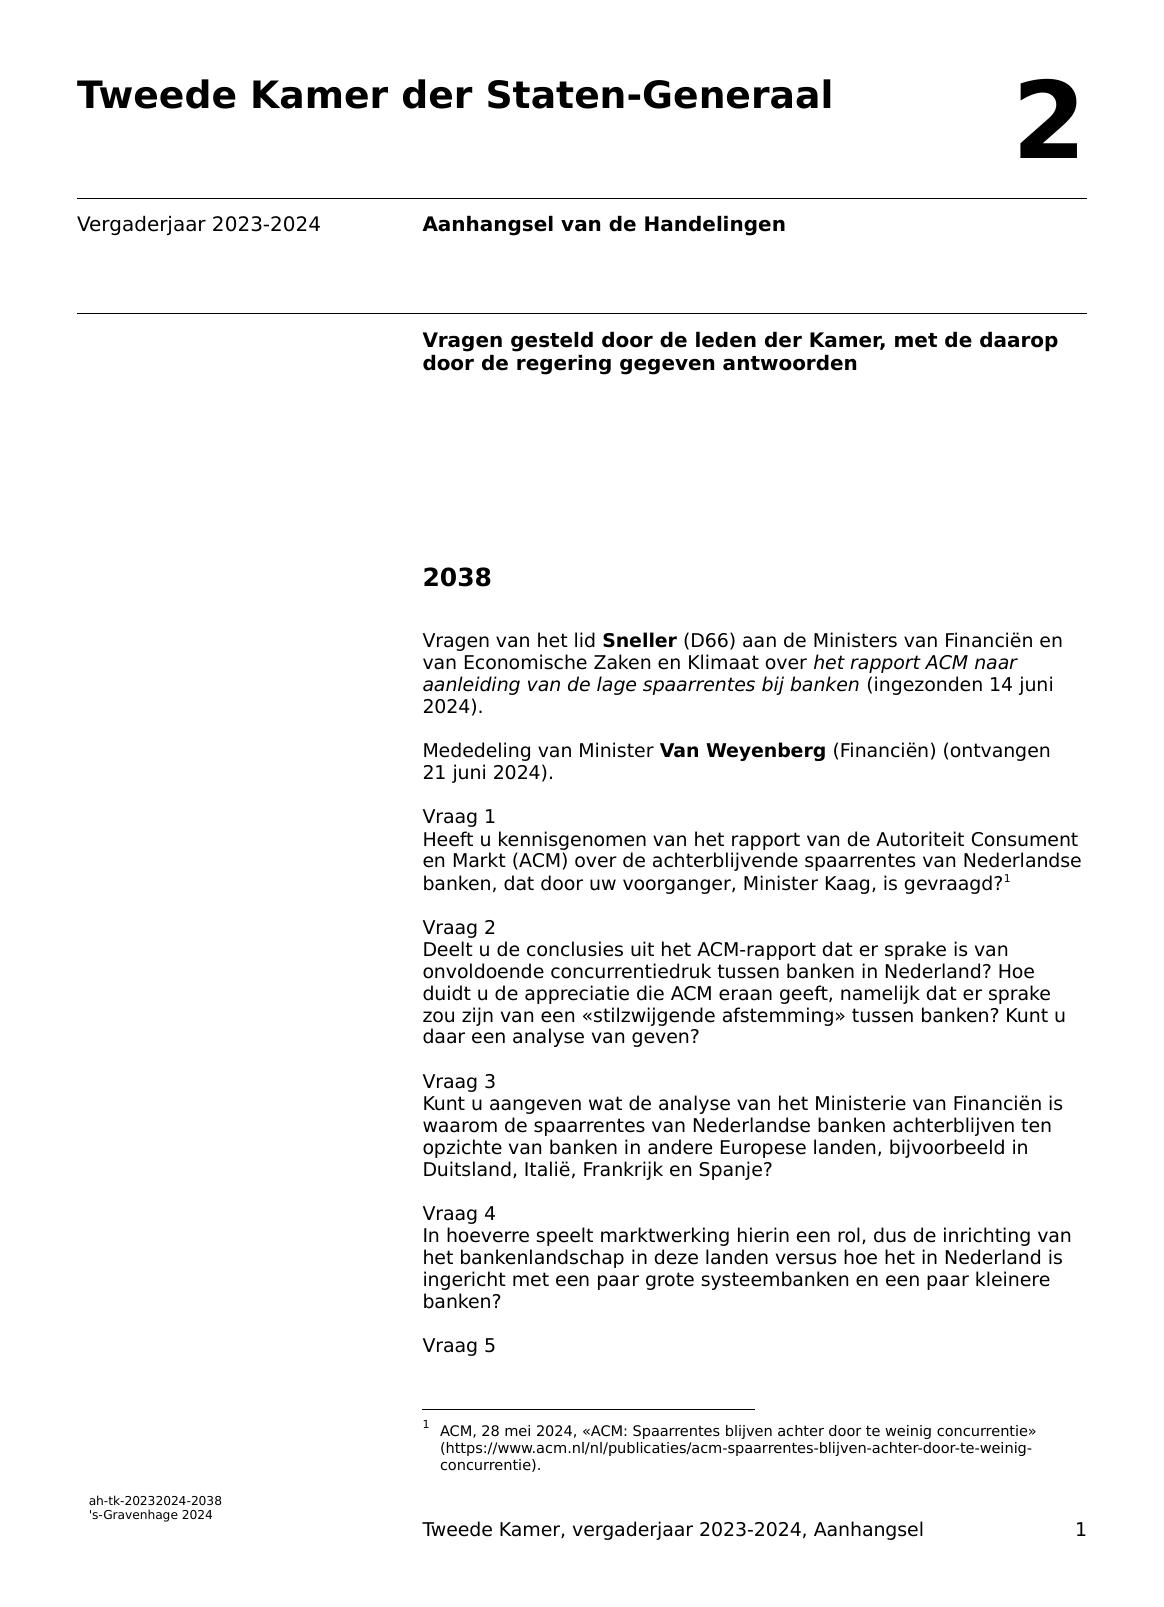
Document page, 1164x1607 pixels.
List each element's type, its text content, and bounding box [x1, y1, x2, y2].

table_header Tweede Kamer der Staten-Generaal [77, 59, 886, 198]
text Heeft u kennisgenomen van het rapport van de Autoriteit Consument en Markt (ACM) over de achterblijvende spaarrentes van Nederlandse banken, dat door uw voorganger, Minister Kaag, is gevraagd? [422, 828, 1087, 894]
table_cell [77, 314, 422, 375]
table_cell Vergaderjaar 2023-2024 [77, 199, 422, 313]
text Kunt u aangeven wat de analyse van het Ministerie van Financiën is waarom de spaarrentes van Nederlandse banken achterblijven ten opzichte van banken in andere Europese landen, bijvoorbeeld in Duitsland, Italië, Frankrijk en Spanje? [422, 1093, 1087, 1181]
table_cell Aanhangsel van de Handelingen [422, 199, 1087, 313]
text Vragen van het lid Sneller (D66) aan de Ministers van Financiën en van Economische Zaken en Klimaat over het rapport ACM naar aanleiding van de lage spaarrentes bij banken (ingezonden 14 juni 2024). [422, 630, 1087, 718]
table_header 2 [886, 59, 1087, 198]
text Vraag 1 [422, 806, 1087, 828]
text ah-tk-20232024-2038 [88, 1494, 323, 1508]
text 's-Gravenhage 2024 [88, 1508, 323, 1522]
text Vraag 4 [422, 1203, 1087, 1225]
text Deelt u de conclusies uit het ACM-rapport dat er sprake is van onvoldoende concurrentiedruk tussen banken in Nederland? Hoe duidt u de appreciatie die ACM eraan geeft, namelijk dat er sprake zou zijn van een «stilzwijgende afstemming» tussen banken? Kunt u daar een analyse van geven? [422, 938, 1087, 1048]
text Vraag 5 [422, 1335, 1087, 1357]
text 2038 [422, 563, 1087, 592]
text Vraag 3 [422, 1071, 1087, 1093]
text Mededeling van Minister Van Weyenberg (Financiën) (ontvangen 21 juni 2024). [422, 740, 1087, 784]
text In hoeverre speelt marktwerking hierin een rol, dus de inrichting van het bankenlandschap in deze landen versus hoe het in Nederland is ingericht met een paar grote systeembanken en een paar kleinere banken? [422, 1225, 1087, 1313]
text ACM, 28 mei 2024, «ACM: Spaarrentes blijven achter door te weinig concurrentie» (https://www.acm.nl/nl/publicaties/acm-spaarrentes-blijven-achter-door-te-weinig-concurrentie). [422, 1418, 1087, 1474]
table_cell Vragen gesteld door de leden der Kamer, met de daarop door de regering gegeven antwoorden [422, 314, 1087, 375]
text Vraag 2 [422, 917, 1087, 938]
